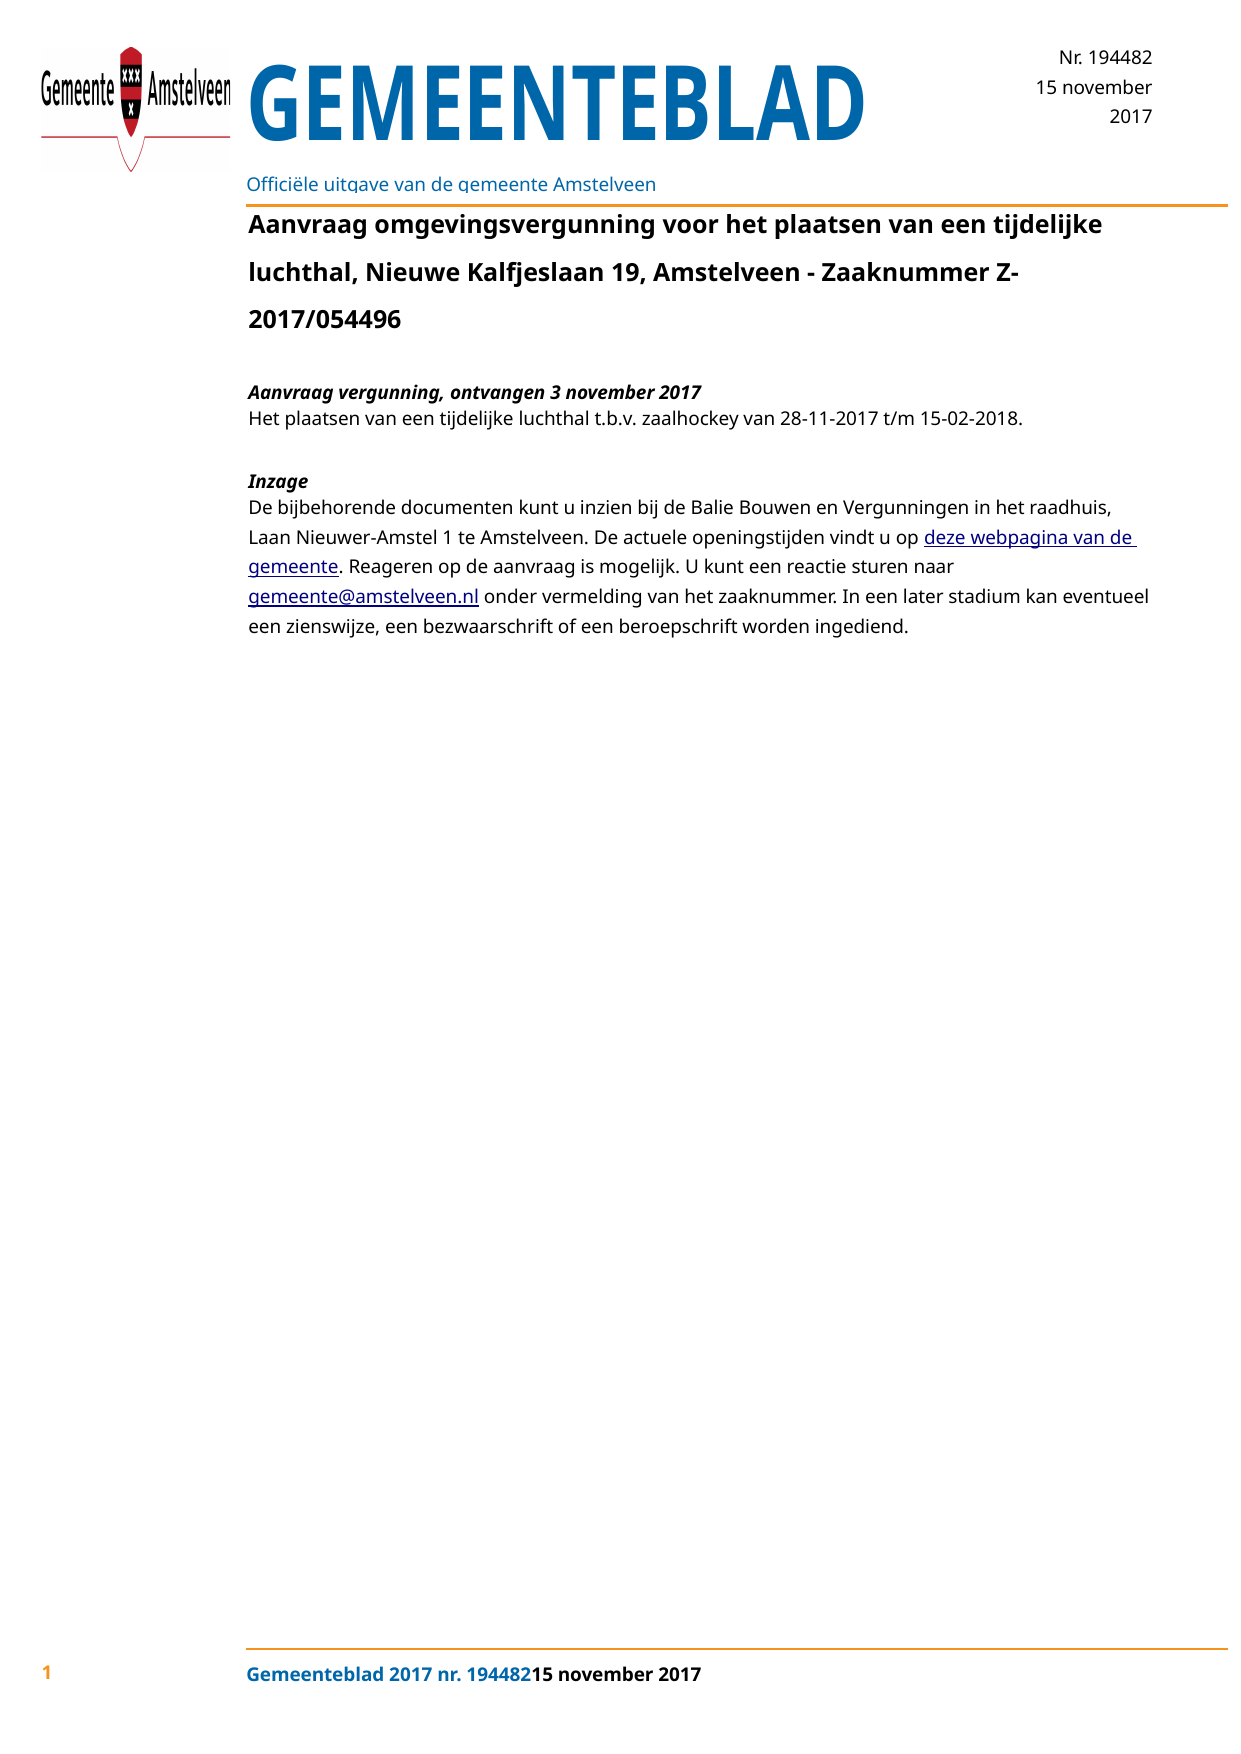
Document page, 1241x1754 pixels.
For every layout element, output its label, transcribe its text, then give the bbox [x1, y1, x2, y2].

text De bijbehorende documenten kunt u inzien bij de Balie Bouwen en Vergunningen in het raadhuis, Laan Nieuwer-Amstel 1 te Amstelveen. De actuele openingstijden vindt u op deze webpagina van de gemeente. Reageren op de aanvraag is mogelijk. U kunt een reactie sturen naar gemeente@amstelveen.nl onder vermelding van het zaaknummer. In een later stadium kan eventueel een zienswijze, een bezwaarschrift of een beroepschrift worden ingediend. [248, 494, 1152, 638]
picture [41, 47, 231, 172]
text Aanvraag vergunning, ontvangen 3 november 2017 [248, 379, 1152, 405]
text Aanvraag omgevingsvergunning voor het plaatsen van een tijdelijke luchthal, Nieuwe Kalfjeslaan 19, Amstelveen - Zaaknummer Z-2017/054496 [248, 207, 1152, 336]
text Inzage [248, 469, 1152, 494]
text Het plaatsen van een tijdelijke luchthal t.b.v. zaalhockey van 28-11-2017 t/m 15-02-2018. [248, 405, 1152, 431]
